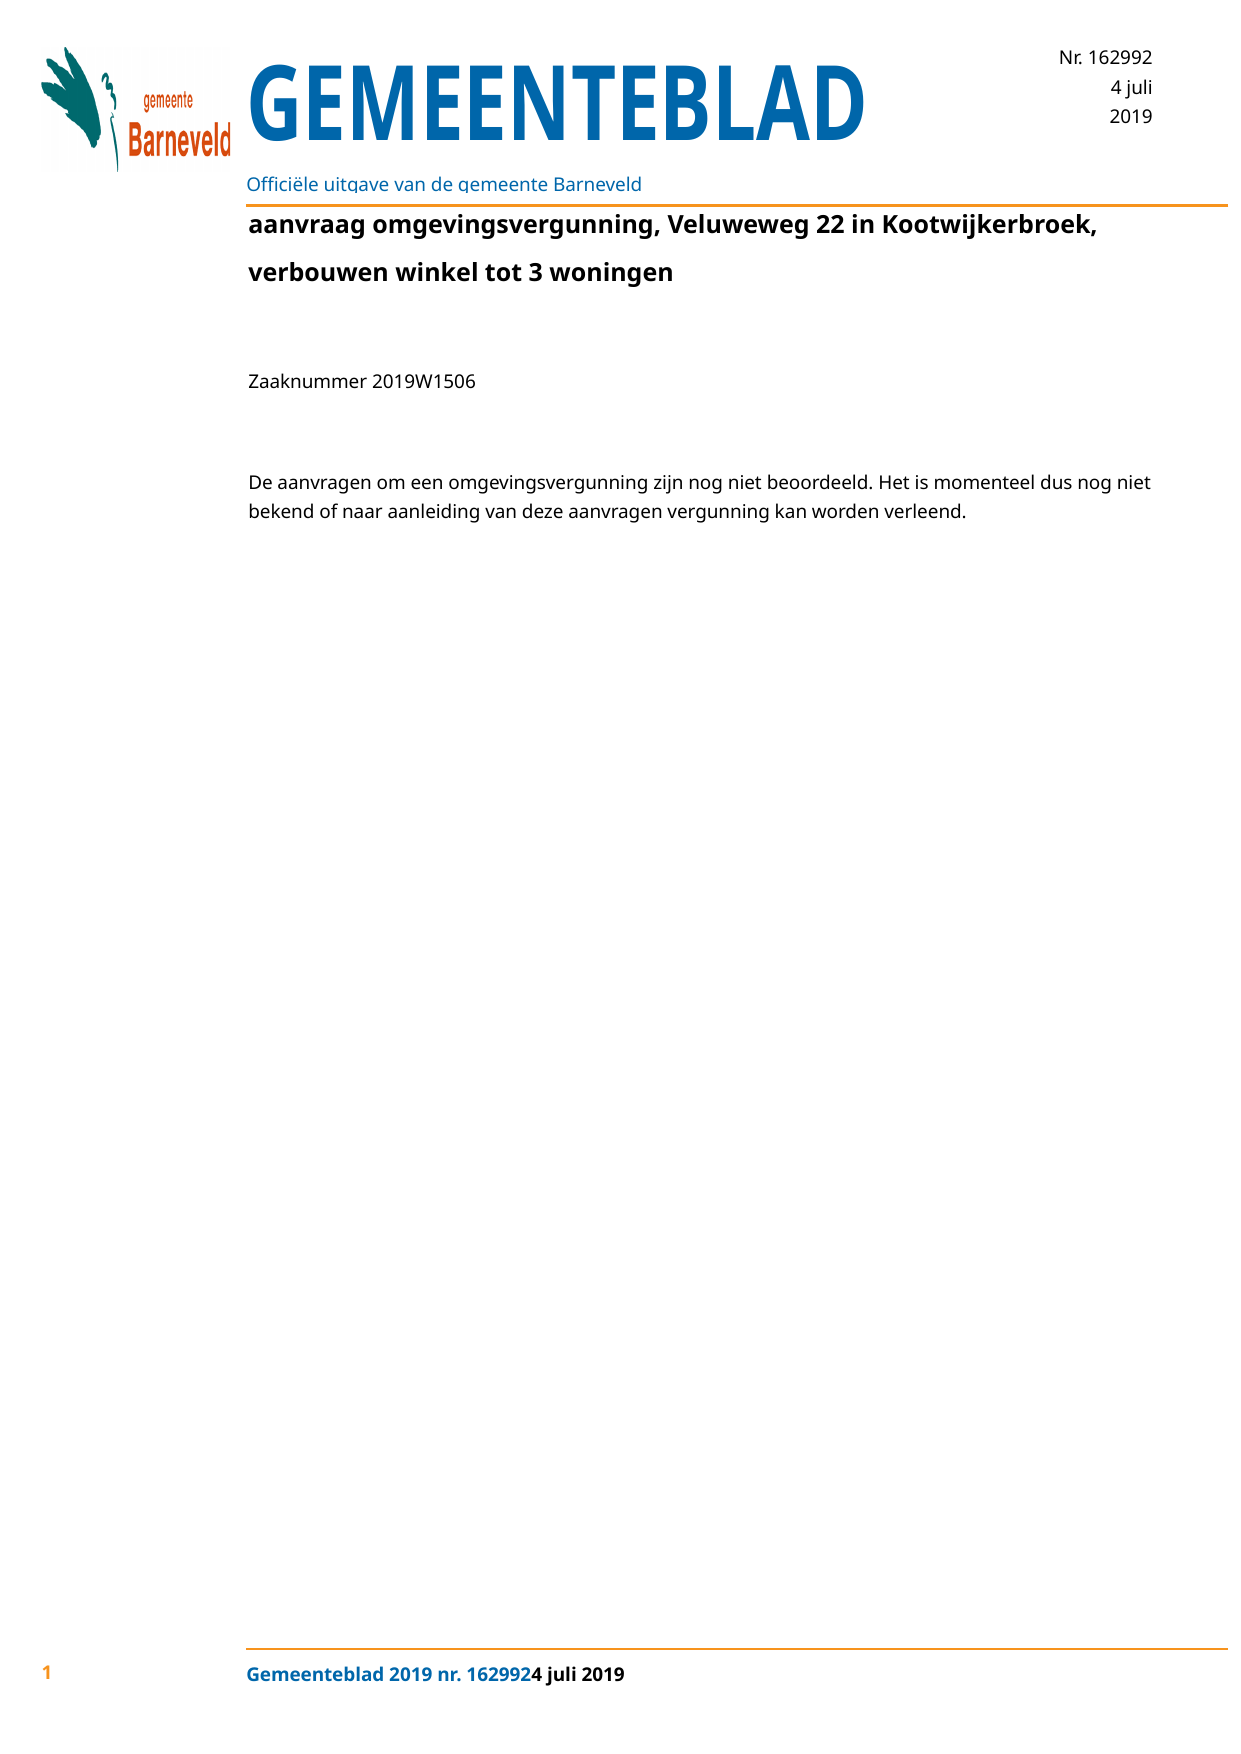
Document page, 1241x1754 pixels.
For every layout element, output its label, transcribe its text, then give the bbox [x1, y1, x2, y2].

text Zaaknummer 2019W1506 [248, 368, 1152, 394]
text aanvraag omgevingsvergunning, Veluweweg 22 in Kootwijkerbroek, verbouwen winkel tot 3 woningen [248, 207, 1152, 288]
text De aanvragen om een omgevingsvergunning zijn nog niet beoordeeld. Het is momenteel dus nog niet bekend of naar aanleiding van deze aanvragen vergunning kan worden verleend. [248, 469, 1152, 524]
picture [41, 47, 231, 172]
